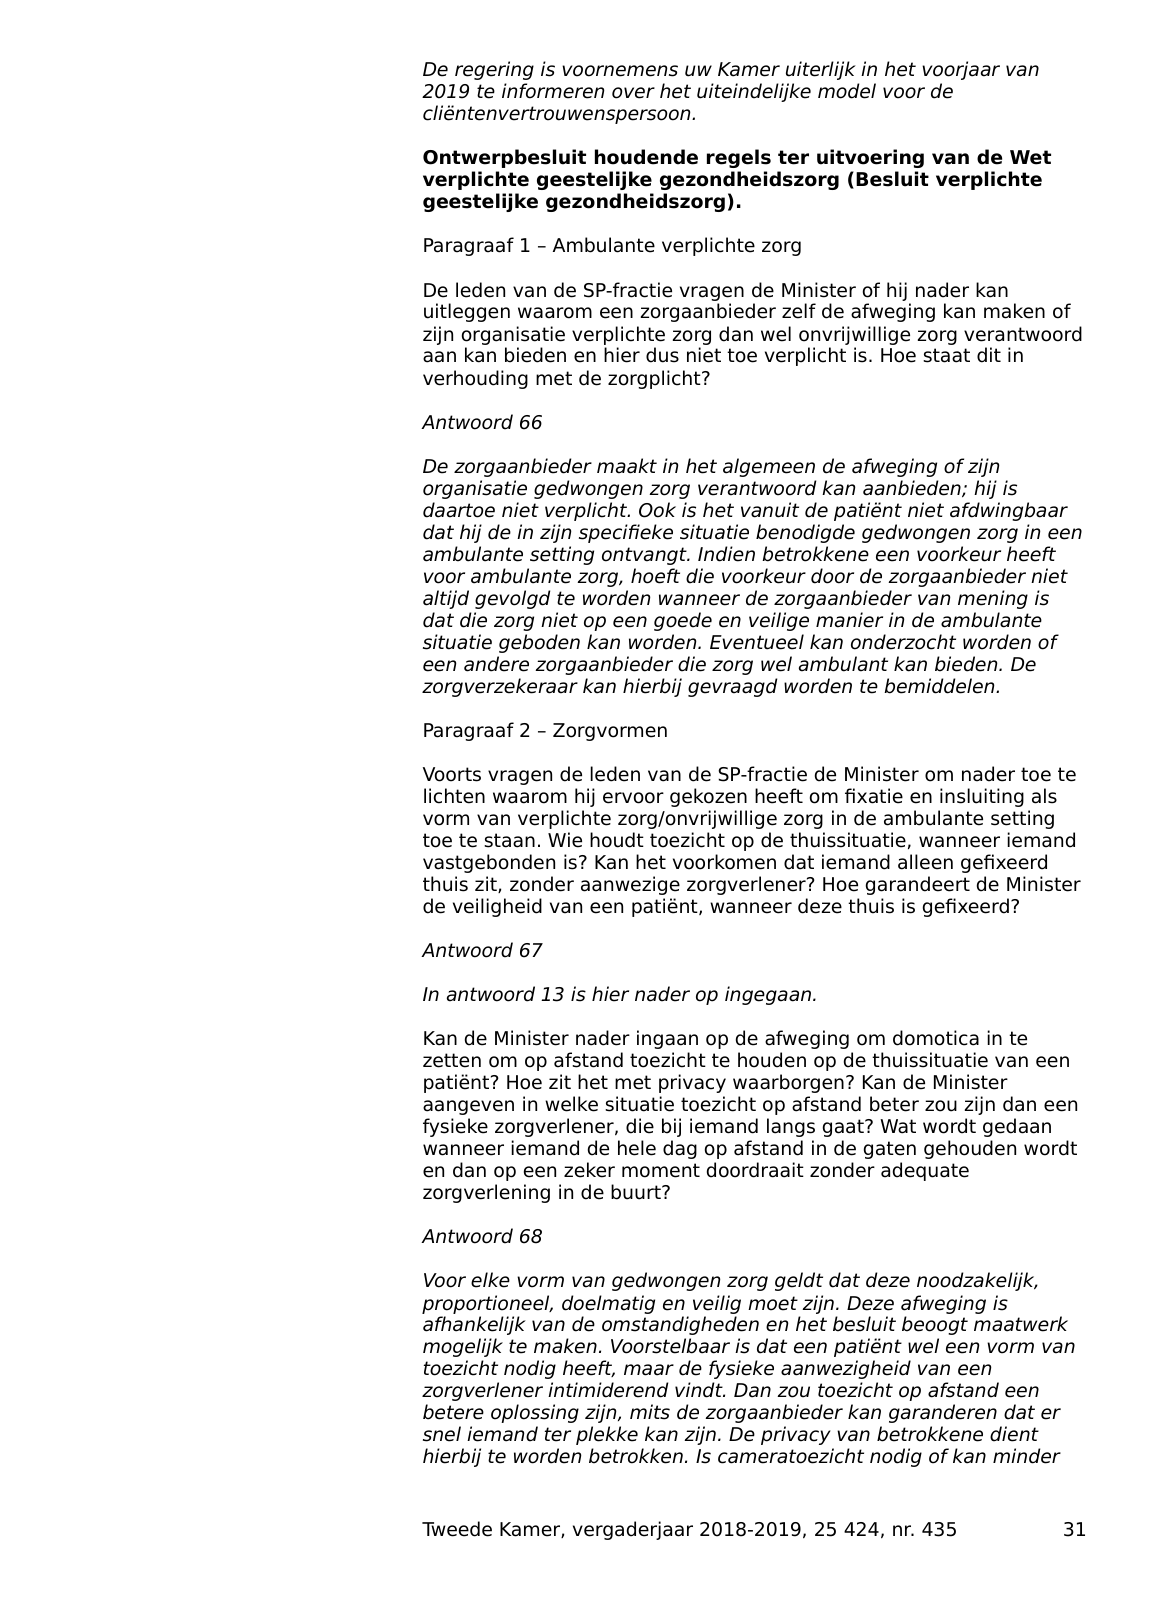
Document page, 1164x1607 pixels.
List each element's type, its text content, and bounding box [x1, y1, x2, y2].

text De leden van de SP-fractie vragen de Minister of hij nader kan uitleggen waarom een zorgaanbieder zelf de afweging kan maken of zijn organisatie verplichte zorg dan wel onvrijwillige zorg verantwoord aan kan bieden en hier dus niet toe verplicht is. Hoe staat dit in verhouding met de zorgplicht? [422, 279, 1087, 389]
text De zorgaanbieder maakt in het algemeen de afweging of zijn organisatie gedwongen zorg verantwoord kan aanbieden; hij is daartoe niet verplicht. Ook is het vanuit de patiënt niet afdwingbaar dat hij de in zijn specifieke situatie benodigde gedwongen zorg in een ambulante setting ontvangt. Indien betrokkene een voorkeur heeft voor ambulante zorg, hoeft die voorkeur door de zorgaanbieder niet altijd gevolgd te worden wanneer de zorgaanbieder van mening is dat die zorg niet op een goede en veilige manier in de ambulante situatie geboden kan worden. Eventueel kan onderzocht worden of een andere zorgaanbieder die zorg wel ambulant kan bieden. De zorgverzekeraar kan hierbij gevraagd worden te bemiddelen. [422, 456, 1087, 697]
text In antwoord 13 is hier nader op ingegaan. [422, 984, 1087, 1006]
subtitle Antwoord 66 [422, 412, 1087, 433]
text Voorts vragen de leden van de SP-fractie de Minister om nader toe te lichten waarom hij ervoor gekozen heeft om fixatie en insluiting als vorm van verplichte zorg/onvrijwillige zorg in de ambulante setting toe te staan. Wie houdt toezicht op de thuissituatie, wanneer iemand vastgebonden is? Kan het voorkomen dat iemand alleen gefixeerd thuis zit, zonder aanwezige zorgverlener? Hoe garandeert de Minister de veiligheid van een patiënt, wanneer deze thuis is gefixeerd? [422, 764, 1087, 918]
text Ontwerpbesluit houdende regels ter uitvoering van de Wet verplichte geestelijke gezondheidszorg (Besluit verplichte geestelijke gezondheidszorg). [422, 147, 1087, 213]
subtitle Antwoord 67 [422, 940, 1087, 962]
subtitle Paragraaf 2 – Zorgvormen [422, 720, 1087, 742]
text Kan de Minister nader ingaan op de afweging om domotica in te zetten om op afstand toezicht te houden op de thuissituatie van een patiënt? Hoe zit het met privacy waarborgen? Kan de Minister aangeven in welke situatie toezicht op afstand beter zou zijn dan een fysieke zorgverlener, die bij iemand langs gaat? Wat wordt gedaan wanneer iemand de hele dag op afstand in de gaten gehouden wordt en dan op een zeker moment doordraait zonder adequate zorgverlening in de buurt? [422, 1028, 1087, 1204]
text Voor elke vorm van gedwongen zorg geldt dat deze noodzakelijk, proportioneel, doelmatig en veilig moet zijn. Deze afweging is afhankelijk van de omstandigheden en het besluit beoogt maatwerk mogelijk te maken. Voorstelbaar is dat een patiënt wel een vorm van toezicht nodig heeft, maar de fysieke aanwezigheid van een zorgverlener intimiderend vindt. Dan zou toezicht op afstand een betere oplossing zijn, mits de zorgaanbieder kan garanderen dat er snel iemand ter plekke kan zijn. De privacy van betrokkene dient hierbij te worden betrokken. Is cameratoezicht nodig of kan minder [422, 1270, 1087, 1468]
subtitle Antwoord 68 [422, 1226, 1087, 1248]
text De regering is voornemens uw Kamer uiterlijk in het voorjaar van 2019 te informeren over het uiteindelijke model voor de cliëntenvertrouwenspersoon. [422, 59, 1087, 125]
subtitle Paragraaf 1 – Ambulante verplichte zorg [422, 235, 1087, 257]
